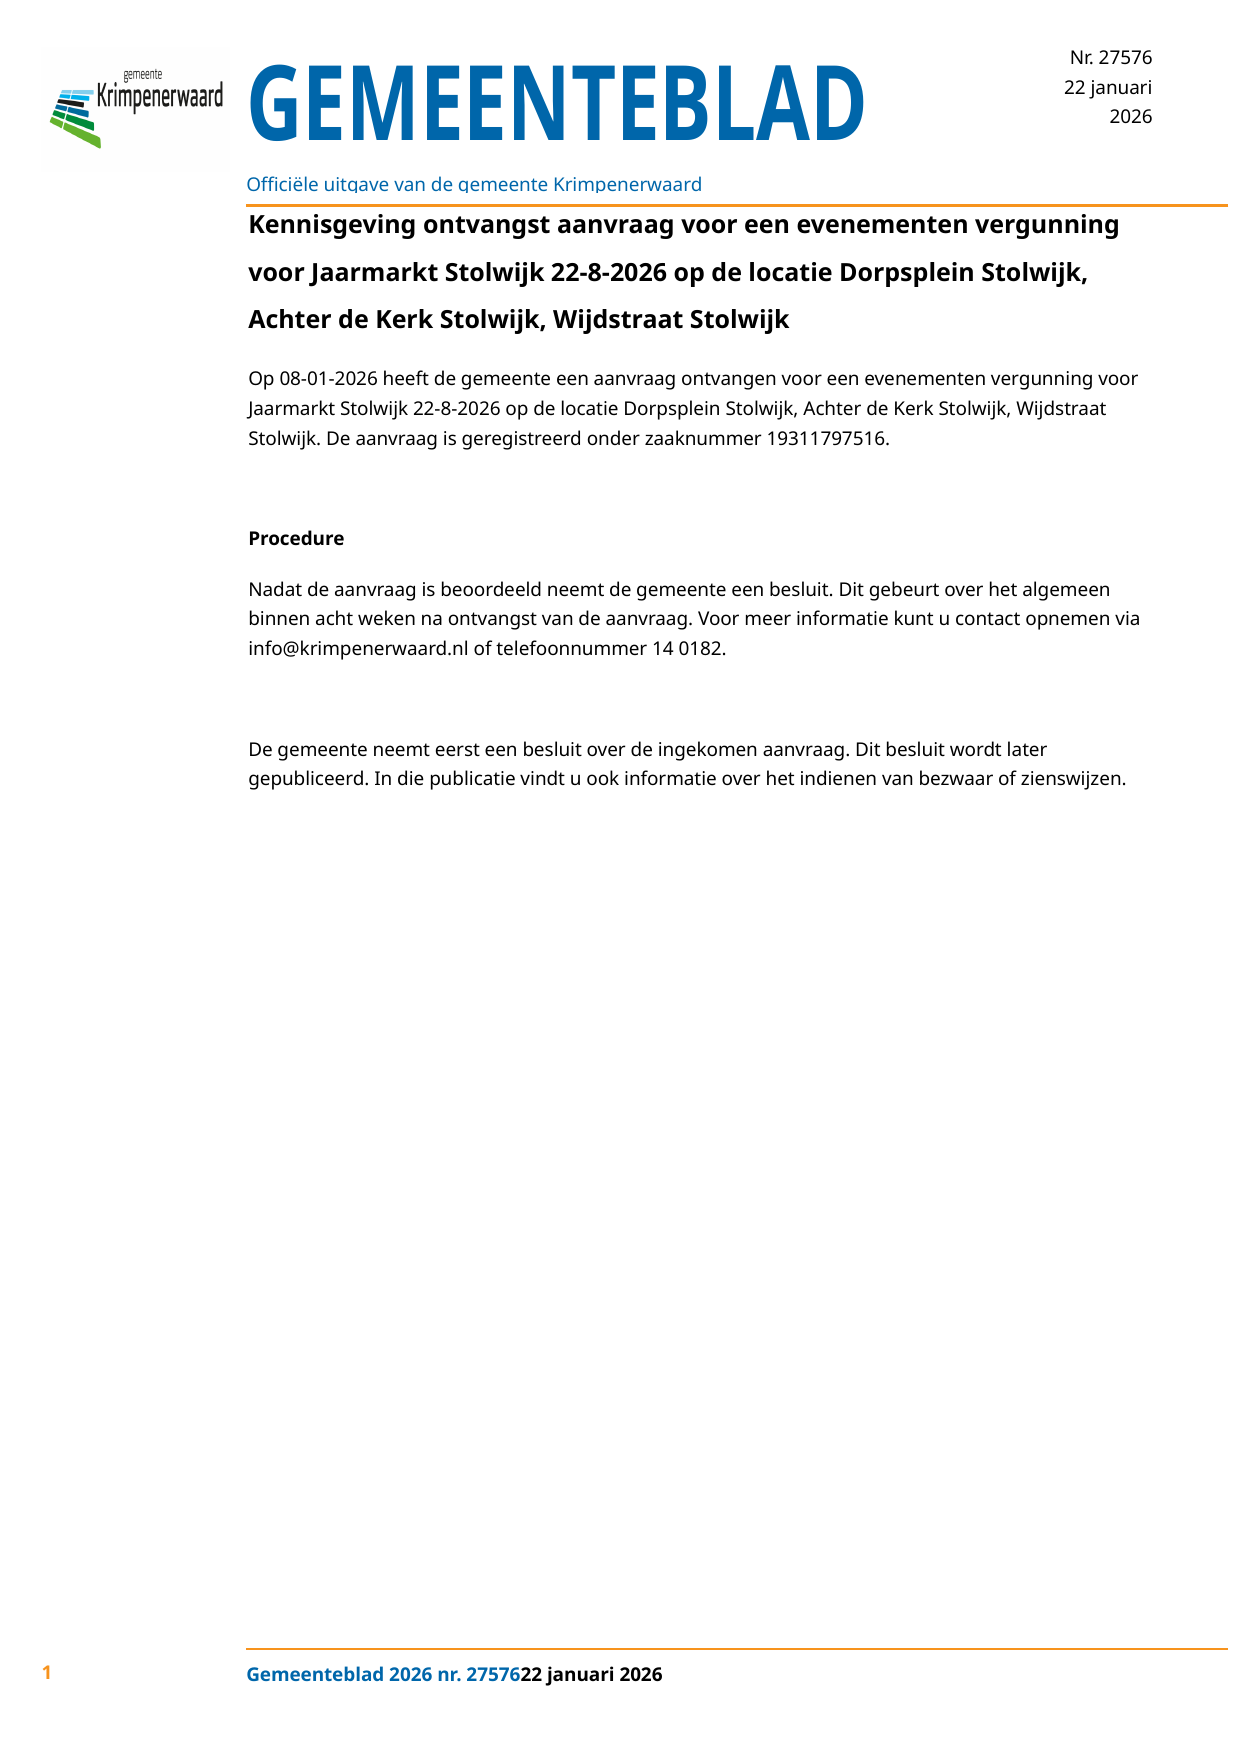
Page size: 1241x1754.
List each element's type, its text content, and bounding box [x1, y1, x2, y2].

text Nadat de aanvraag is beoordeeld neemt de gemeente een besluit. Dit gebeurt over het algemeen binnen acht weken na ontvangst van de aanvraag. Voor meer informatie kunt u contact opnemen via info@krimpenerwaard.nl of telefoonnummer 14 0182. [248, 576, 1152, 661]
text Op 08-01-2026 heeft de gemeente een aanvraag ontvangen voor een evenementen vergunning voor Jaarmarkt Stolwijk 22-8-2026 op de locatie Dorpsplein Stolwijk, Achter de Kerk Stolwijk, Wijdstraat Stolwijk. De aanvraag is geregistreerd onder zaaknummer 19311797516. [248, 366, 1152, 450]
picture [41, 47, 231, 172]
text De gemeente neemt eerst een besluit over de ingekomen aanvraag. Dit besluit wordt later gepubliceerd. In die publicatie vindt u ook informatie over het indienen van bezwaar of zienswijzen. [248, 736, 1152, 791]
text Kennisgeving ontvangst aanvraag voor een evenementen vergunning voor Jaarmarkt Stolwijk 22-8-2026 op de locatie Dorpsplein Stolwijk, Achter de Kerk Stolwijk, Wijdstraat Stolwijk [248, 207, 1152, 336]
text Procedure [248, 526, 1152, 551]
